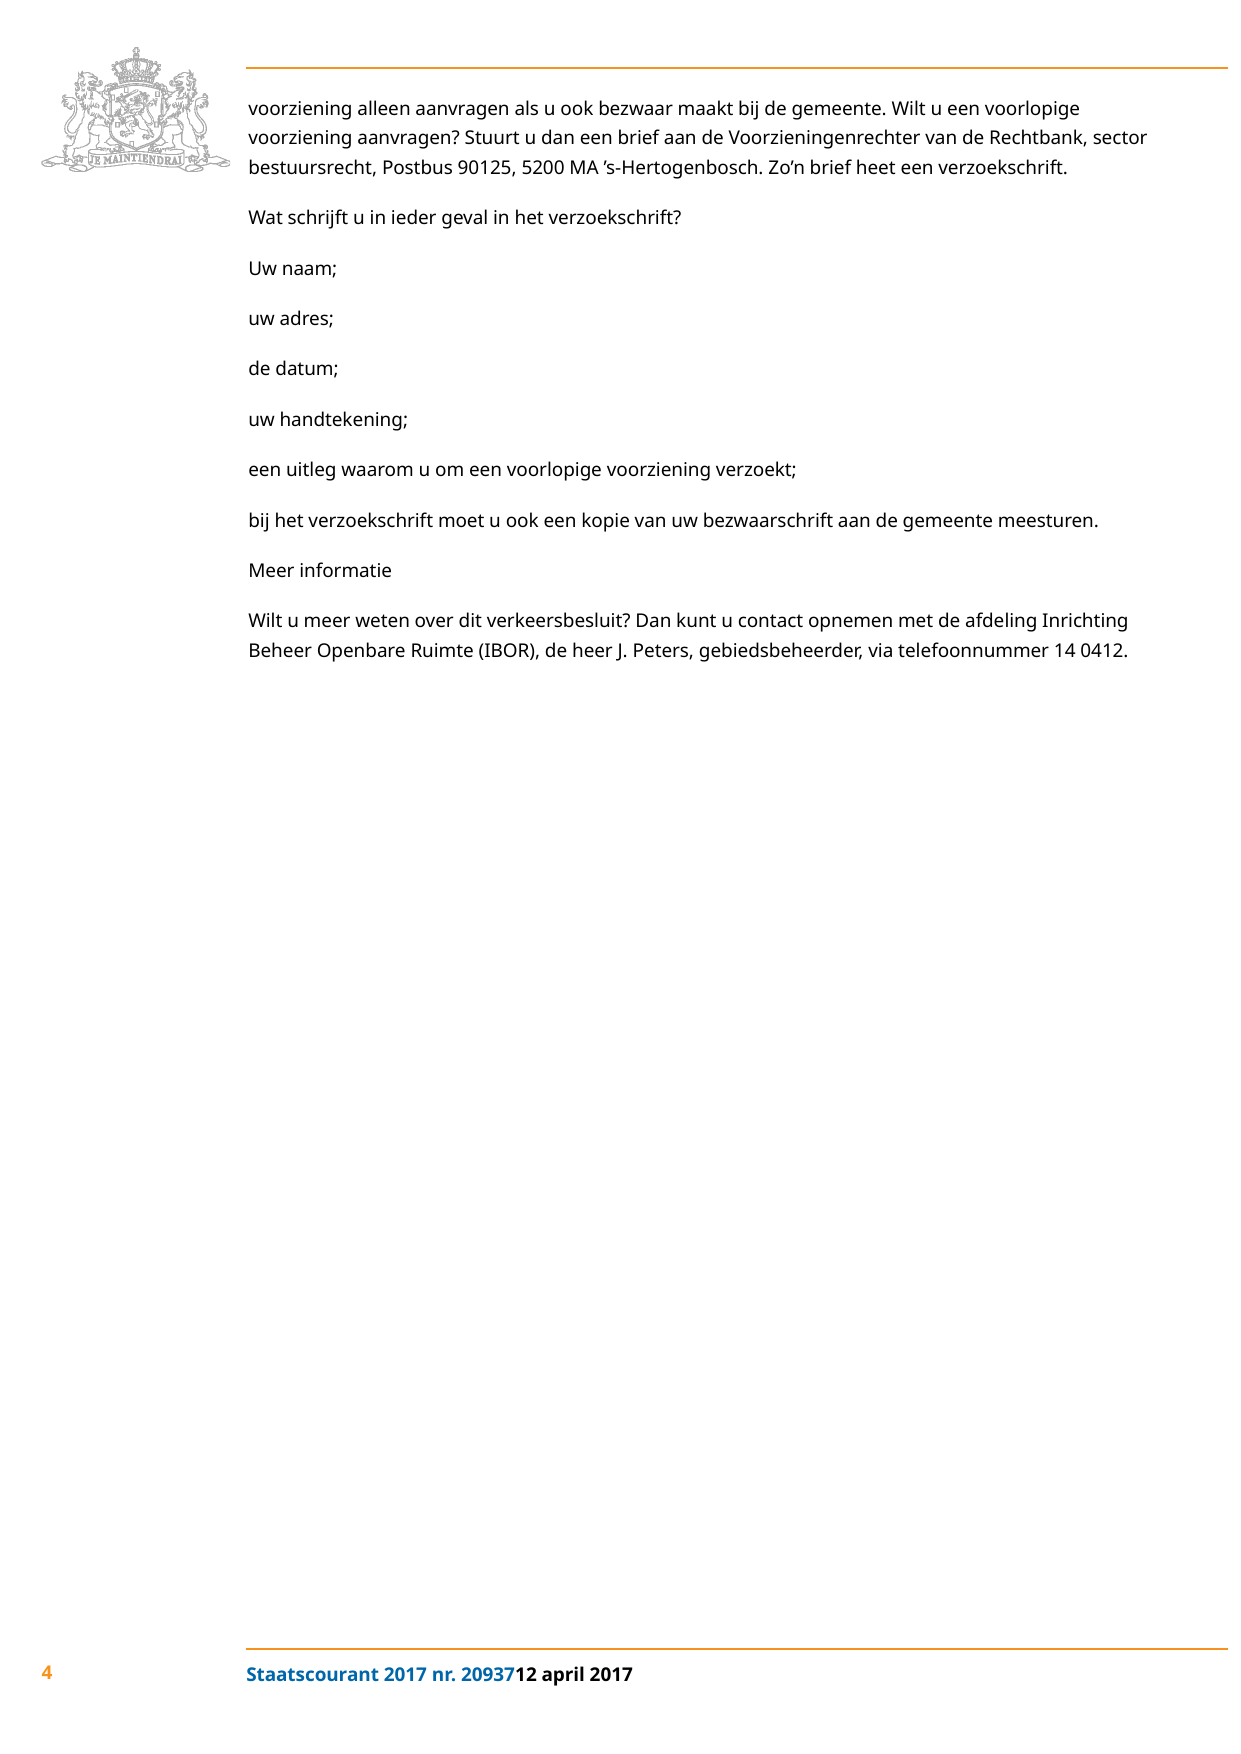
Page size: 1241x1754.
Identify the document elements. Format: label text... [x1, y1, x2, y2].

text een uitleg waarom u om een voorlopige voorziening verzoekt; [248, 456, 1152, 482]
text Wilt u meer weten over dit verkeersbesluit? Dan kunt u contact opnemen met de afdeling Inrichting Beheer Openbare Ruimte (IBOR), de heer J. Peters, gebiedsbeheerder, via telefoonnummer 14 0412. [248, 608, 1152, 663]
text Wat schrijft u in ieder geval in het verzoekschrift? [248, 204, 1152, 230]
text bij het verzoekschrift moet u ook een kopie van uw bezwaarschrift aan de gemeente meesturen. [248, 507, 1152, 533]
text uw handtekening; [248, 406, 1152, 432]
text de datum; [248, 356, 1152, 381]
picture [41, 47, 231, 172]
text uw adres; [248, 305, 1152, 331]
text Uw naam; [248, 255, 1152, 281]
text Meer informatie [248, 557, 1152, 583]
text voorziening alleen aanvragen als u ook bezwaar maakt bij de gemeente. Wilt u een voorlopige voorziening aanvragen? Stuurt u dan een brief aan de Voorzieningenrechter van de Rechtbank, sector bestuursrecht, Postbus 90125, 5200 MA ’s-Hertogenbosch. Zo’n brief heet een verzoekschrift. [248, 95, 1152, 180]
